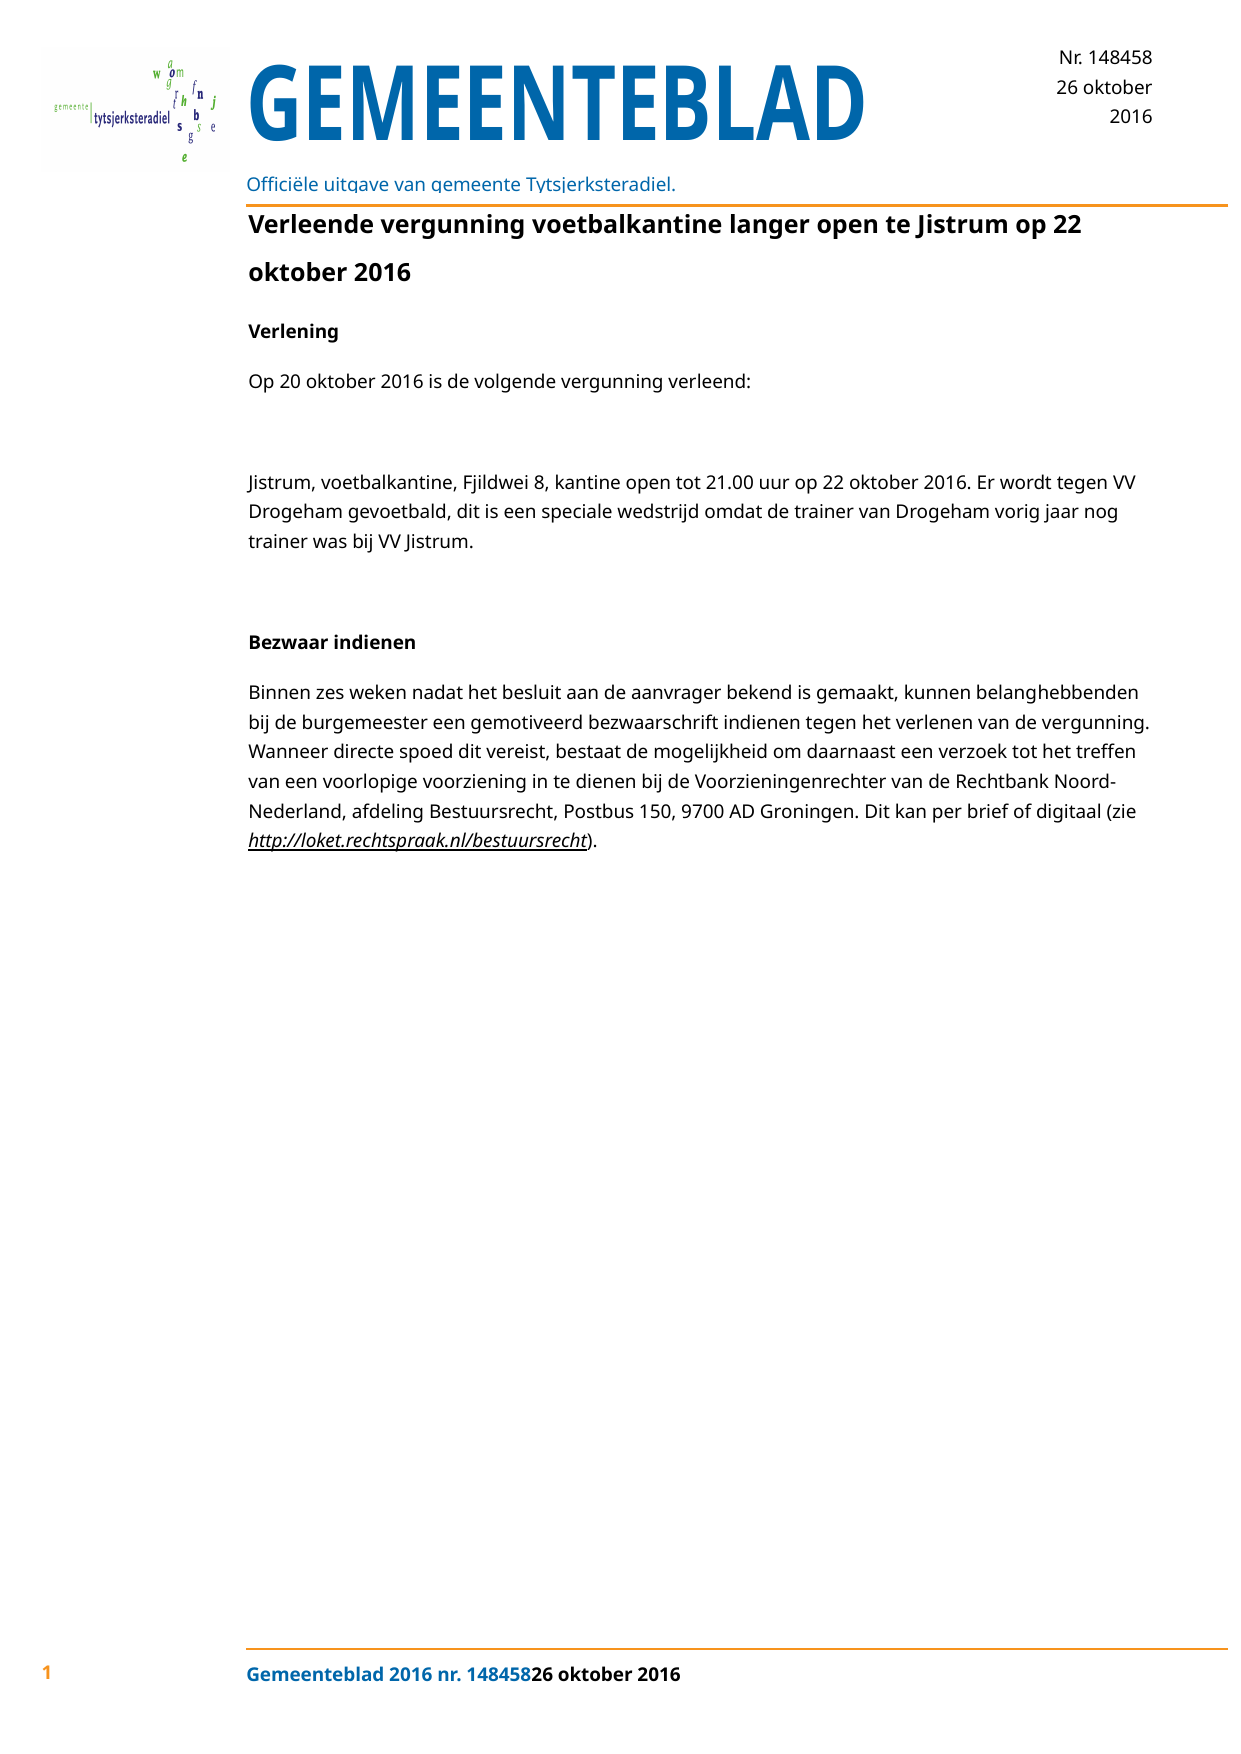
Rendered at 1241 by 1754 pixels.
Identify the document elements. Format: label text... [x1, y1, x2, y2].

text Binnen zes weken nadat het besluit aan de aanvrager bekend is gemaakt, kunnen belang­hebbenden bij de burgemeester een gemotiveerd bezwaarschrift indienen tegen het verlenen van de ver­gunning. Wanneer directe spoed dit vereist, bestaat de mogelijkheid om daarnaast een verzoek tot het treffen van een voorlopige voorziening in te dienen bij de Voorzieningenrechter van de Rechtbank Noord-Nederland, afdeling Bestuursrecht, Postbus 150, 9700 AD Groningen. Dit kan per brief of digitaal (zie http://loket.rechtspraak.nl/bestuursrecht). [248, 679, 1152, 853]
text Bezwaar indienen [248, 629, 1152, 655]
text Op 20 oktober 2016 is de volgende vergunning ver­leend: [248, 368, 1152, 394]
text Verlening [248, 318, 1152, 344]
picture [41, 47, 231, 172]
text Verleende vergunning voetbalkantine langer open te Jistrum op 22 oktober 2016 [248, 207, 1152, 288]
text Jistrum, voetbalkantine, Fjildwei 8, kantine open tot 21.00 uur op 22 oktober 2016. Er wordt tegen VV Drogeham gevoetbald, dit is een speciale wedstrijd omdat de trainer van Drogeham vorig jaar nog trainer was bij VV Jistrum. [248, 469, 1152, 554]
